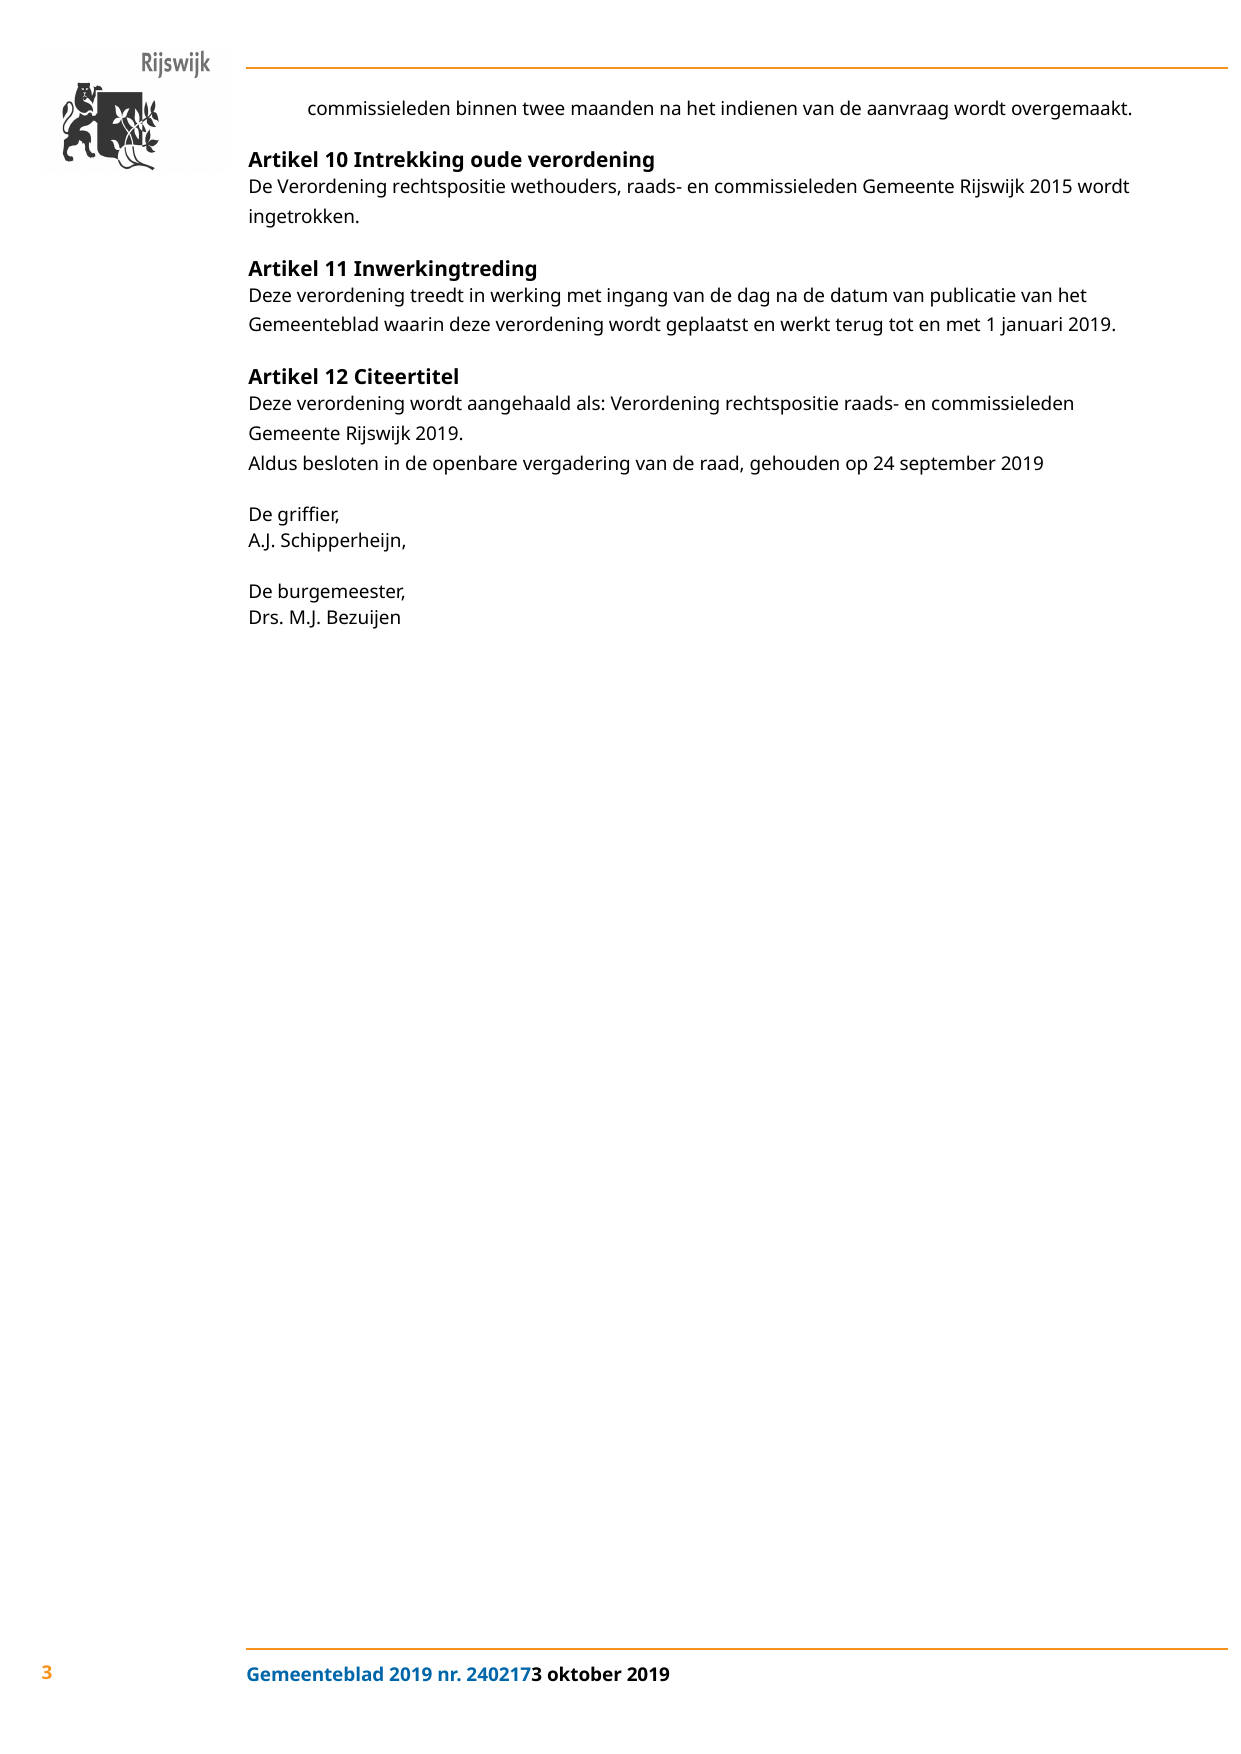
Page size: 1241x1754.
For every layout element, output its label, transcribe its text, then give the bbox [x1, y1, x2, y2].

text Aldus besloten in de openbare vergadering van de raad, gehouden op 24 september 2019 [248, 450, 1152, 475]
text A.J. Schipperheijn, [248, 527, 1152, 553]
text De Verordening rechtspositie wethouders, raads- en commissieleden Gemeente Rijswijk 2015 wordt ingetrokken. [248, 174, 1152, 229]
text De burgemeester, [248, 578, 1152, 604]
text Deze verordening wordt aangehaald als: Verordening rechtspositie raads- en commissieleden Gemeente Rijswijk 2019. [248, 391, 1152, 446]
text Drs. M.J. Bezuijen [248, 604, 1152, 630]
text De griffier, [248, 501, 1152, 527]
text Artikel 12 Citeertitel [248, 362, 1152, 391]
text Artikel 10 Intrekking oude verordening [248, 145, 1152, 174]
text Deze verordening treedt in werking met ingang van de dag na de datum van publicatie van het Gemeenteblad waarin deze verordening wordt geplaatst en werkt terug tot en met 1 januari 2019. [248, 282, 1152, 337]
picture [41, 47, 231, 172]
list commissieleden binnen twee maanden na het indienen van de aanvraag wordt overgemaakt. [248, 95, 1152, 121]
text Artikel 11 Inwerkingtreding [248, 254, 1152, 282]
